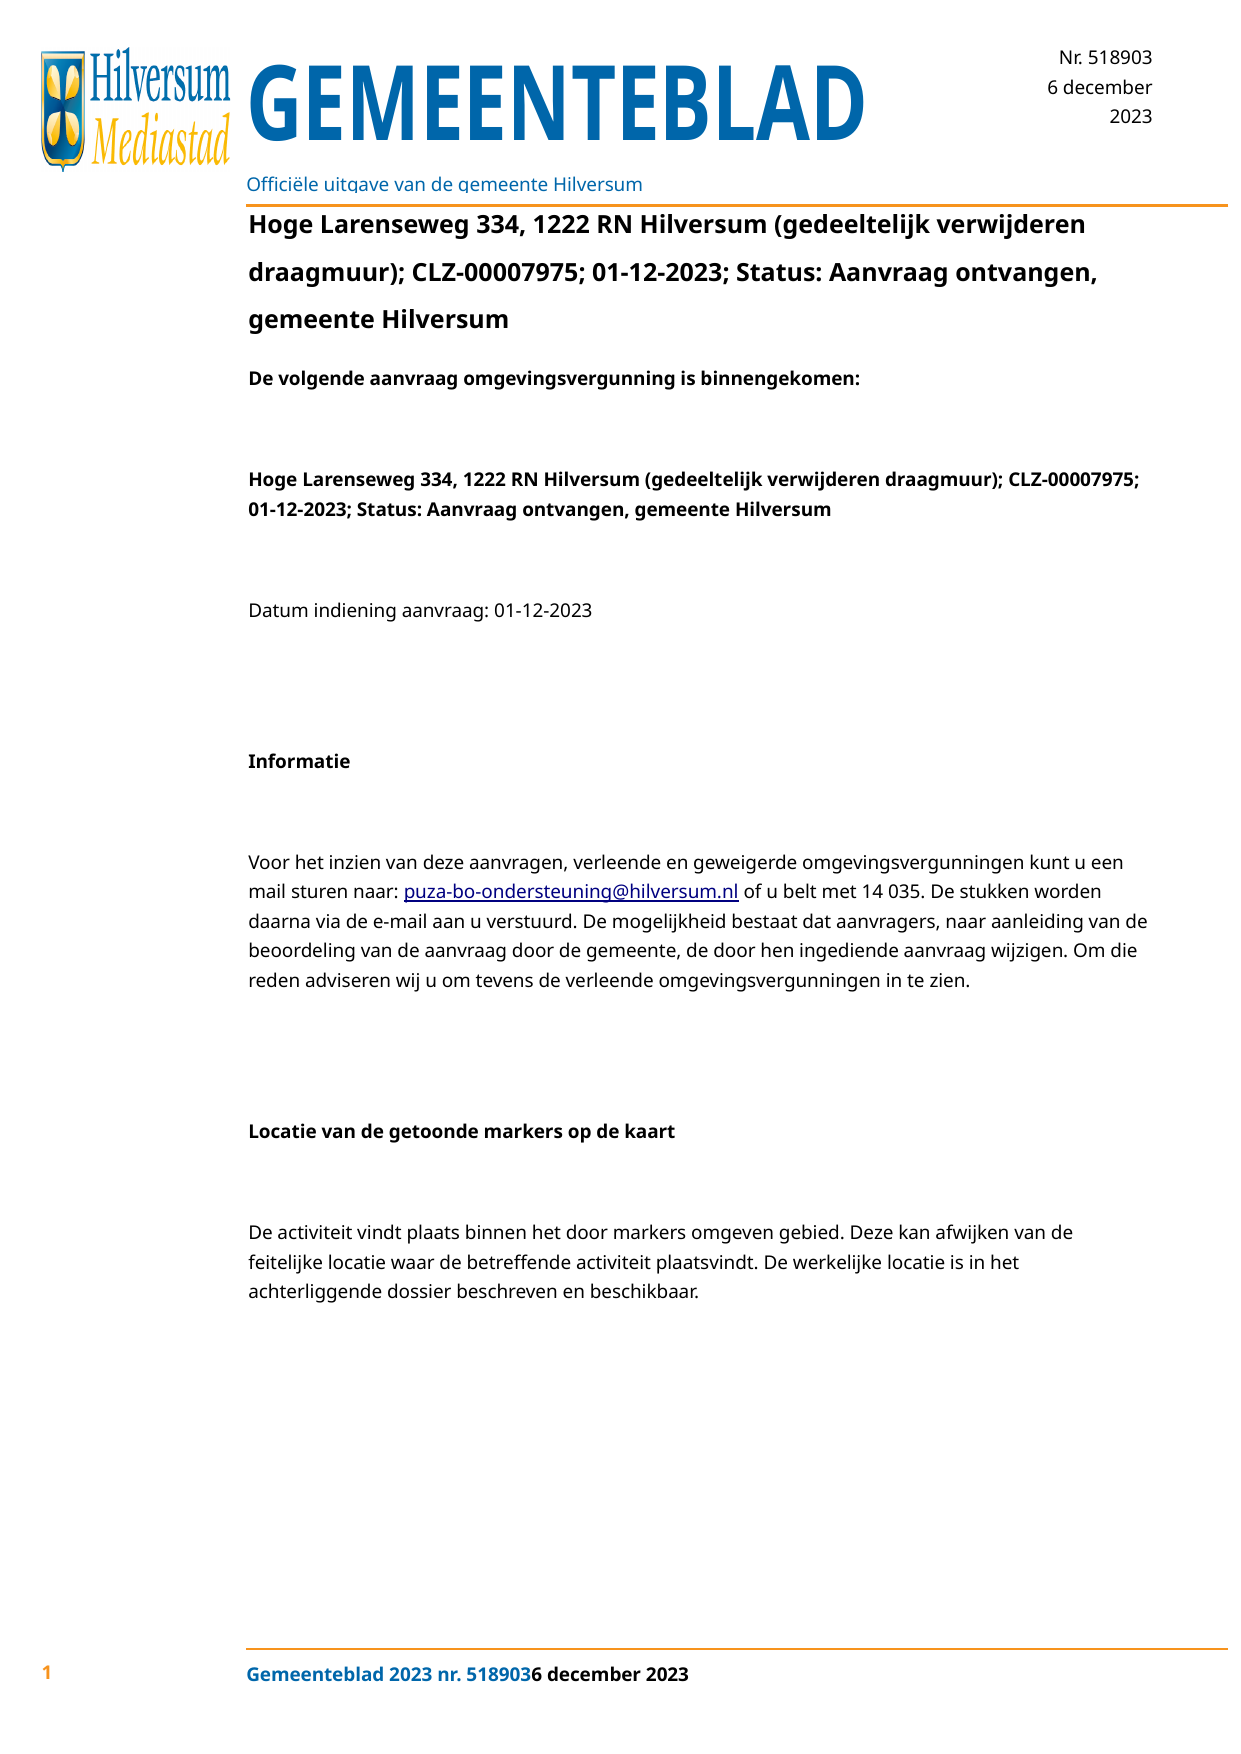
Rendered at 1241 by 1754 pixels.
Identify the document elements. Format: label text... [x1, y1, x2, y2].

picture [41, 47, 231, 172]
text Datum indiening aanvraag: 01-12-2023 [248, 597, 1152, 622]
text Informatie [248, 748, 1152, 774]
text Hoge Larenseweg 334, 1222 RN Hilversum (gedeeltelijk verwijderen draagmuur); CLZ-00007975; 01-12-2023; Status: Aanvraag ontvangen, gemeente Hilversum [248, 207, 1152, 336]
text Locatie van de getoonde markers op de kaart [248, 1118, 1152, 1144]
text Hoge Larenseweg 334, 1222 RN Hilversum (gedeeltelijk verwijderen draagmuur); CLZ-00007975; 01-12-2023; Status: Aanvraag ontvangen, gemeente Hilversum [248, 466, 1152, 522]
text De volgende aanvraag omgevingsvergunning is binnengekomen: [248, 366, 1152, 391]
text Voor het inzien van deze aanvragen, verleende en geweigerde omgevingsvergunningen kunt u een mail sturen naar: puza-bo-ondersteuning@hilversum.nl of u belt met 14 035. De stukken worden daarna via de e-mail aan u verstuurd. De mogelijkheid bestaat dat aanvragers, naar aanleiding van de beoordeling van de aanvraag door de gemeente, de door hen ingediende aanvraag wijzigen. Om die reden adviseren wij u om tevens de verleende omgevingsvergunningen in te zien. [248, 849, 1152, 993]
text De activiteit vindt plaats binnen het door markers omgeven gebied. Deze kan afwijken van de feitelijke locatie waar de betreffende activiteit plaatsvindt. De werkelijke locatie is in het achterliggende dossier beschreven en beschikbaar. [248, 1219, 1152, 1304]
